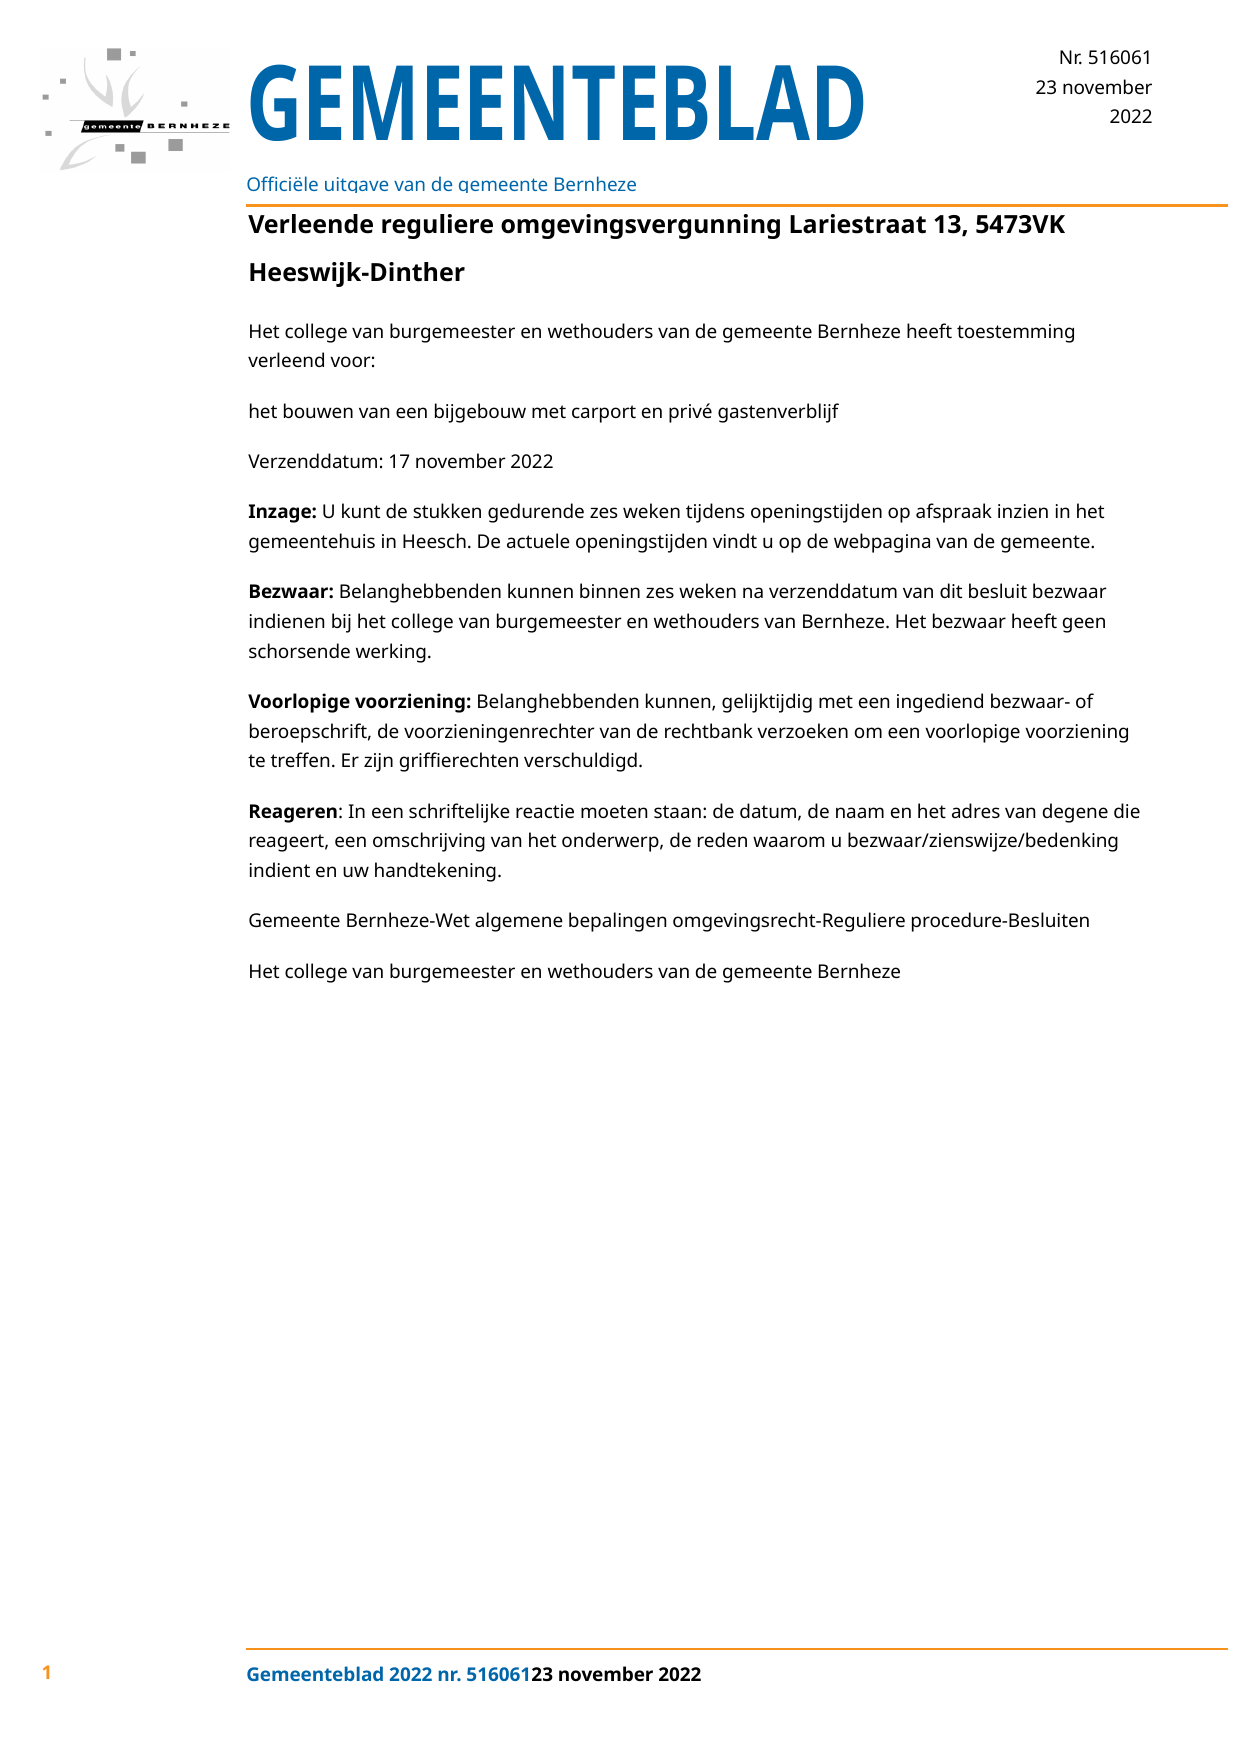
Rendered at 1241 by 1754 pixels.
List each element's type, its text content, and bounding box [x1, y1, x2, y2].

text Verleende reguliere omgevingsvergunning Lariestraat 13, 5473VK Heeswijk-Dinther [248, 207, 1152, 288]
text Verzenddatum: 17 november 2022 [248, 448, 1152, 474]
text Reageren: In een schriftelijke reactie moeten staan: de datum, de naam en het adres van degene die reageert, een omschrijving van het onderwerp, de reden waarom u bezwaar/zienswijze/bedenking indient en uw handtekening. [248, 798, 1152, 883]
text Bezwaar: Belanghebbenden kunnen binnen zes weken na verzenddatum van dit besluit bezwaar indienen bij het college van burgemeester en wethouders van Bernheze. Het bezwaar heeft geen schorsende werking. [248, 579, 1152, 664]
text Gemeente Bernheze-Wet algemene bepalingen omgevingsrecht-Reguliere procedure-Besluiten [248, 907, 1152, 933]
text Inzage: U kunt de stukken gedurende zes weken tijdens openingstijden op afspraak inzien in het gemeentehuis in Heesch. De actuele openingstijden vindt u op de webpagina van de gemeente. [248, 499, 1152, 554]
text Voorlopige voorziening: Belanghebbenden kunnen, gelijktijdig met een ingediend bezwaar- of beroepschrift, de voorzieningenrechter van de rechtbank verzoeken om een voorlopige voorziening te treffen. Er zijn griffierechten verschuldigd. [248, 688, 1152, 773]
text Het college van burgemeester en wethouders van de gemeente Bernheze heeft toestemming verleend voor: [248, 318, 1152, 373]
picture [41, 47, 231, 172]
text Het college van burgemeester en wethouders van de gemeente Bernheze [248, 958, 1152, 984]
text het bouwen van een bijgebouw met carport en privé gastenverblijf [248, 398, 1152, 424]
